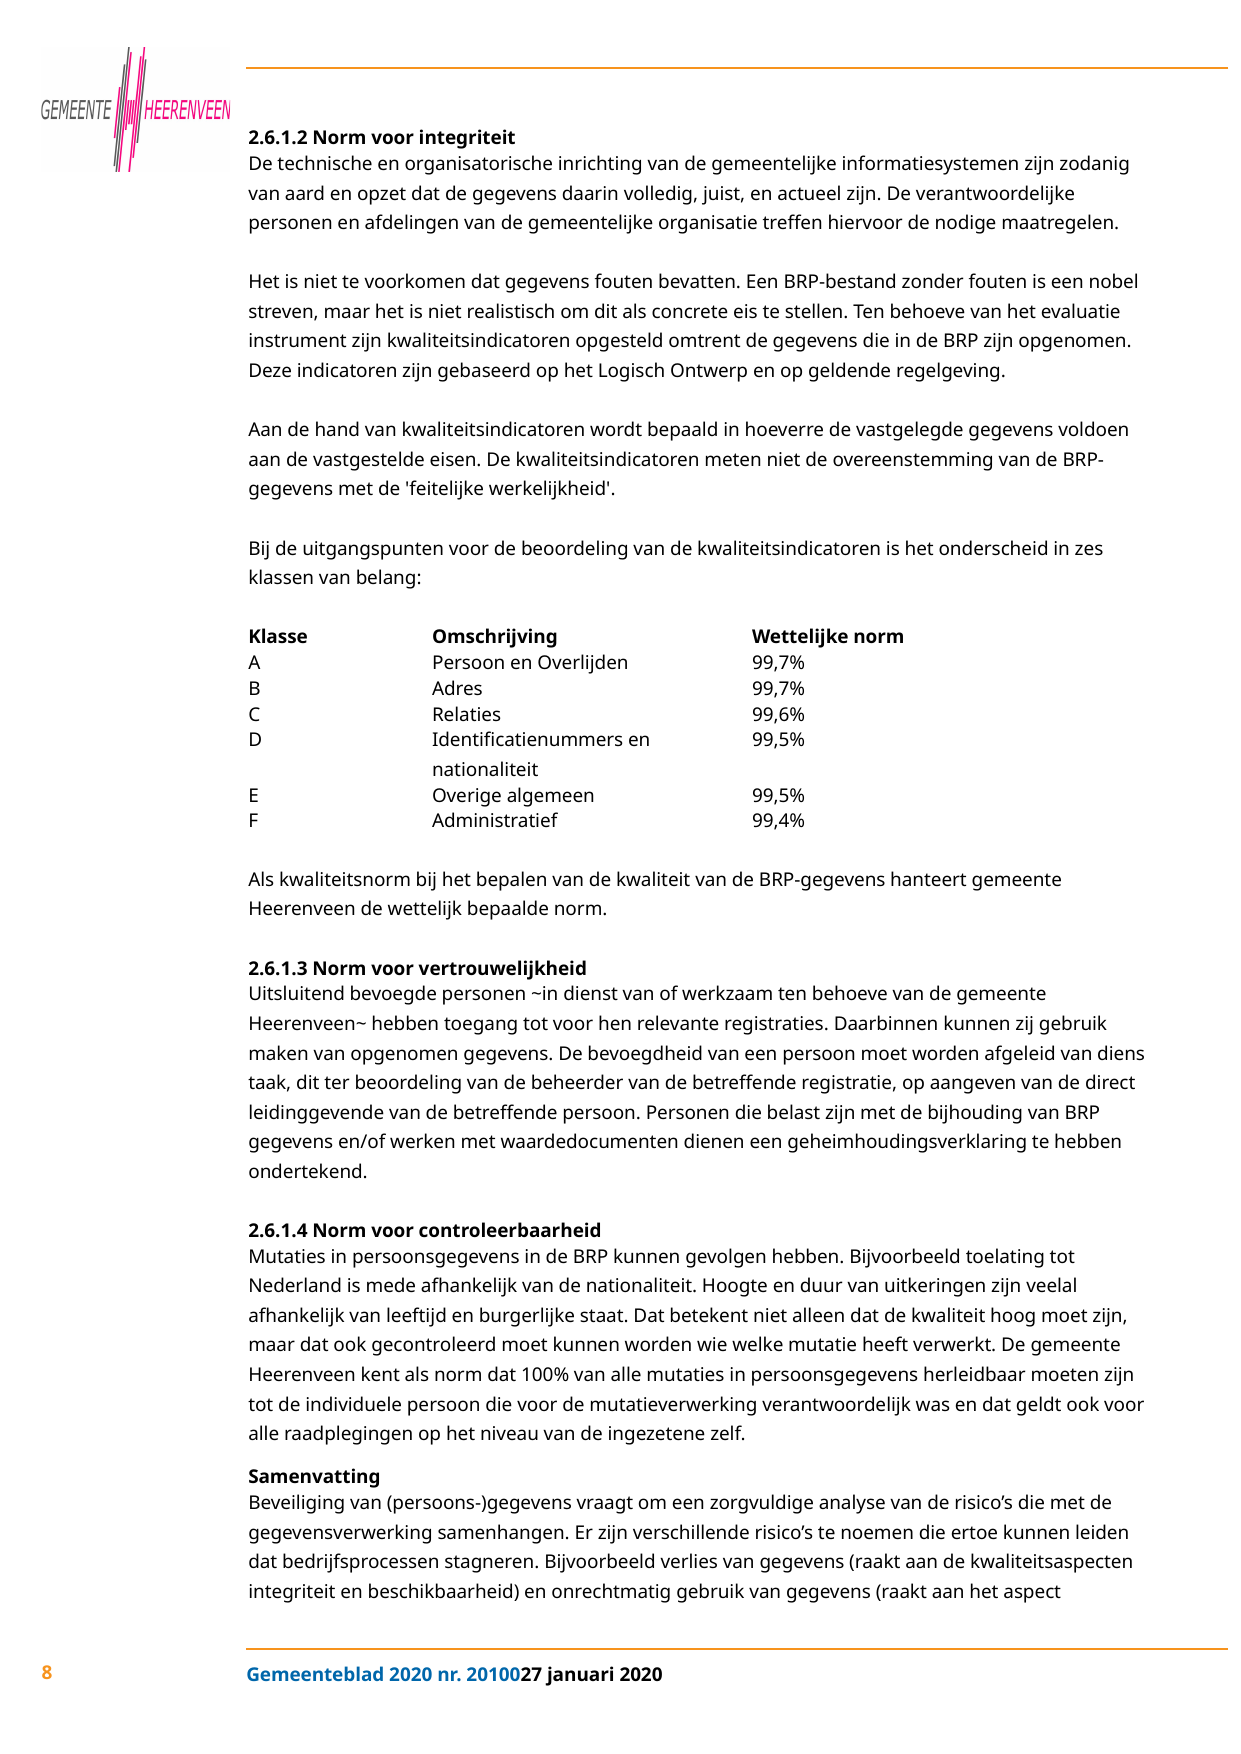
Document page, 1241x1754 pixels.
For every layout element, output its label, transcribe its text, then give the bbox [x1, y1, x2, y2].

text Het is niet te voorkomen dat gegevens fouten bevatten. Een BRP-bestand zonder fouten is een nobel streven, maar het is niet realistisch om dit als concrete eis te stellen. Ten behoeve van het evaluatie instrument zijn kwaliteitsindicatoren opgesteld omtrent de gegevens die in de BRP zijn opgenomen. Deze indicatoren zijn gebaseerd op het Logisch Ontwerp en op geldende regelgeving. [248, 268, 1152, 383]
table_cell 99,7% [752, 675, 1152, 701]
text 2.6.1.2 Norm voor integriteit [248, 124, 1152, 150]
table_header Wettelijke norm [752, 624, 1152, 649]
table_cell 99,7% [752, 649, 1152, 675]
table_cell 99,6% [752, 701, 1152, 726]
text De technische en organisatorische inrichting van de gemeentelijke informatiesystemen zijn zodanig van aard en opzet dat de gegevens daarin volledig, juist, en actueel zijn. De verantwoordelijke personen en afdelingen van de gemeentelijke organisatie treffen hiervoor de nodige maatregelen. [248, 150, 1152, 235]
text Samenvatting [248, 1463, 1152, 1489]
text Bij de uitgangspunten voor de beoordeling van de kwaliteitsindicatoren is het onderscheid in zes klassen van belang: [248, 535, 1152, 590]
table_cell Persoon en Overlijden [432, 649, 752, 675]
table_header Omschrijving [432, 624, 752, 649]
table_cell Identificatienummers en nationaliteit [432, 726, 752, 782]
table_cell Adres [432, 675, 752, 701]
picture [41, 47, 231, 172]
text Aan de hand van kwaliteitsindicatoren wordt bepaald in hoeverre de vastgelegde gegevens voldoen aan de vastgestelde eisen. De kwaliteitsindicatoren meten niet de overeenstemming van de BRP-gegevens met de 'feitelijke werkelijkheid'. [248, 416, 1152, 501]
table_cell Overige algemeen [432, 782, 752, 807]
text 2.6.1.4 Norm voor controleerbaarheid [248, 1217, 1152, 1243]
table_cell F [248, 808, 432, 833]
text Beveiliging van (persoons-)gegevens vraagt om een zorgvuldige analyse van de risico’s die met de gegevensverwerking samenhangen. Er zijn verschillende risico’s te noemen die ertoe kunnen leiden dat bedrijfsprocessen stagneren. Bijvoorbeeld verlies van gegevens (raakt aan de kwaliteitsaspecten integriteit en beschikbaarheid) en onrechtmatig gebruik van gegevens (raakt aan het aspect [248, 1489, 1152, 1604]
text 2.6.1.3 Norm voor vertrouwelijkheid [248, 955, 1152, 981]
table_cell B [248, 675, 432, 701]
text Uitsluitend bevoegde personen ~in dienst van of werkzaam ten behoeve van de gemeente Heerenveen~ hebben toegang tot voor hen relevante registraties. Daarbinnen kunnen zij gebruik maken van opgenomen gegevens. De bevoegdheid van een persoon moet worden afgeleid van diens taak, dit ter beoordeling van de beheerder van de betreffende registratie, op aangeven van de direct leidinggevende van de betreffende persoon. Personen die belast zijn met de bijhouding van BRP gegevens en/of werken met waardedocumenten dienen een geheimhoudingsverklaring te hebben ondertekend. [248, 981, 1152, 1184]
table_cell D [248, 726, 432, 782]
table_header Klasse [248, 624, 432, 649]
table_cell E [248, 782, 432, 807]
text Als kwaliteitsnorm bij het bepalen van de kwaliteit van de BRP-gegevens hanteert gemeente Heerenveen de wettelijk bepaalde norm. [248, 866, 1152, 921]
table_cell C [248, 701, 432, 726]
table_cell 99,5% [752, 782, 1152, 807]
table_cell 99,4% [752, 808, 1152, 833]
table_cell Relaties [432, 701, 752, 726]
table_cell 99,5% [752, 726, 1152, 782]
text Mutaties in persoonsgegevens in de BRP kunnen gevolgen hebben. Bijvoorbeeld toelating tot Nederland is mede afhankelijk van de nationaliteit. Hoogte en duur van uitkeringen zijn veelal afhankelijk van leeftijd en burgerlijke staat. Dat betekent niet alleen dat de kwaliteit hoog moet zijn, maar dat ook gecontroleerd moet kunnen worden wie welke mutatie heeft verwerkt. De gemeente Heerenveen kent als norm dat 100% van alle mutaties in persoonsgegevens herleidbaar moeten zijn tot de individuele persoon die voor de mutatieverwerking verantwoordelijk was en dat geldt ook voor alle raadplegingen op het niveau van de ingezetene zelf. [248, 1243, 1152, 1446]
table_cell A [248, 649, 432, 675]
table_cell Administratief [432, 808, 752, 833]
